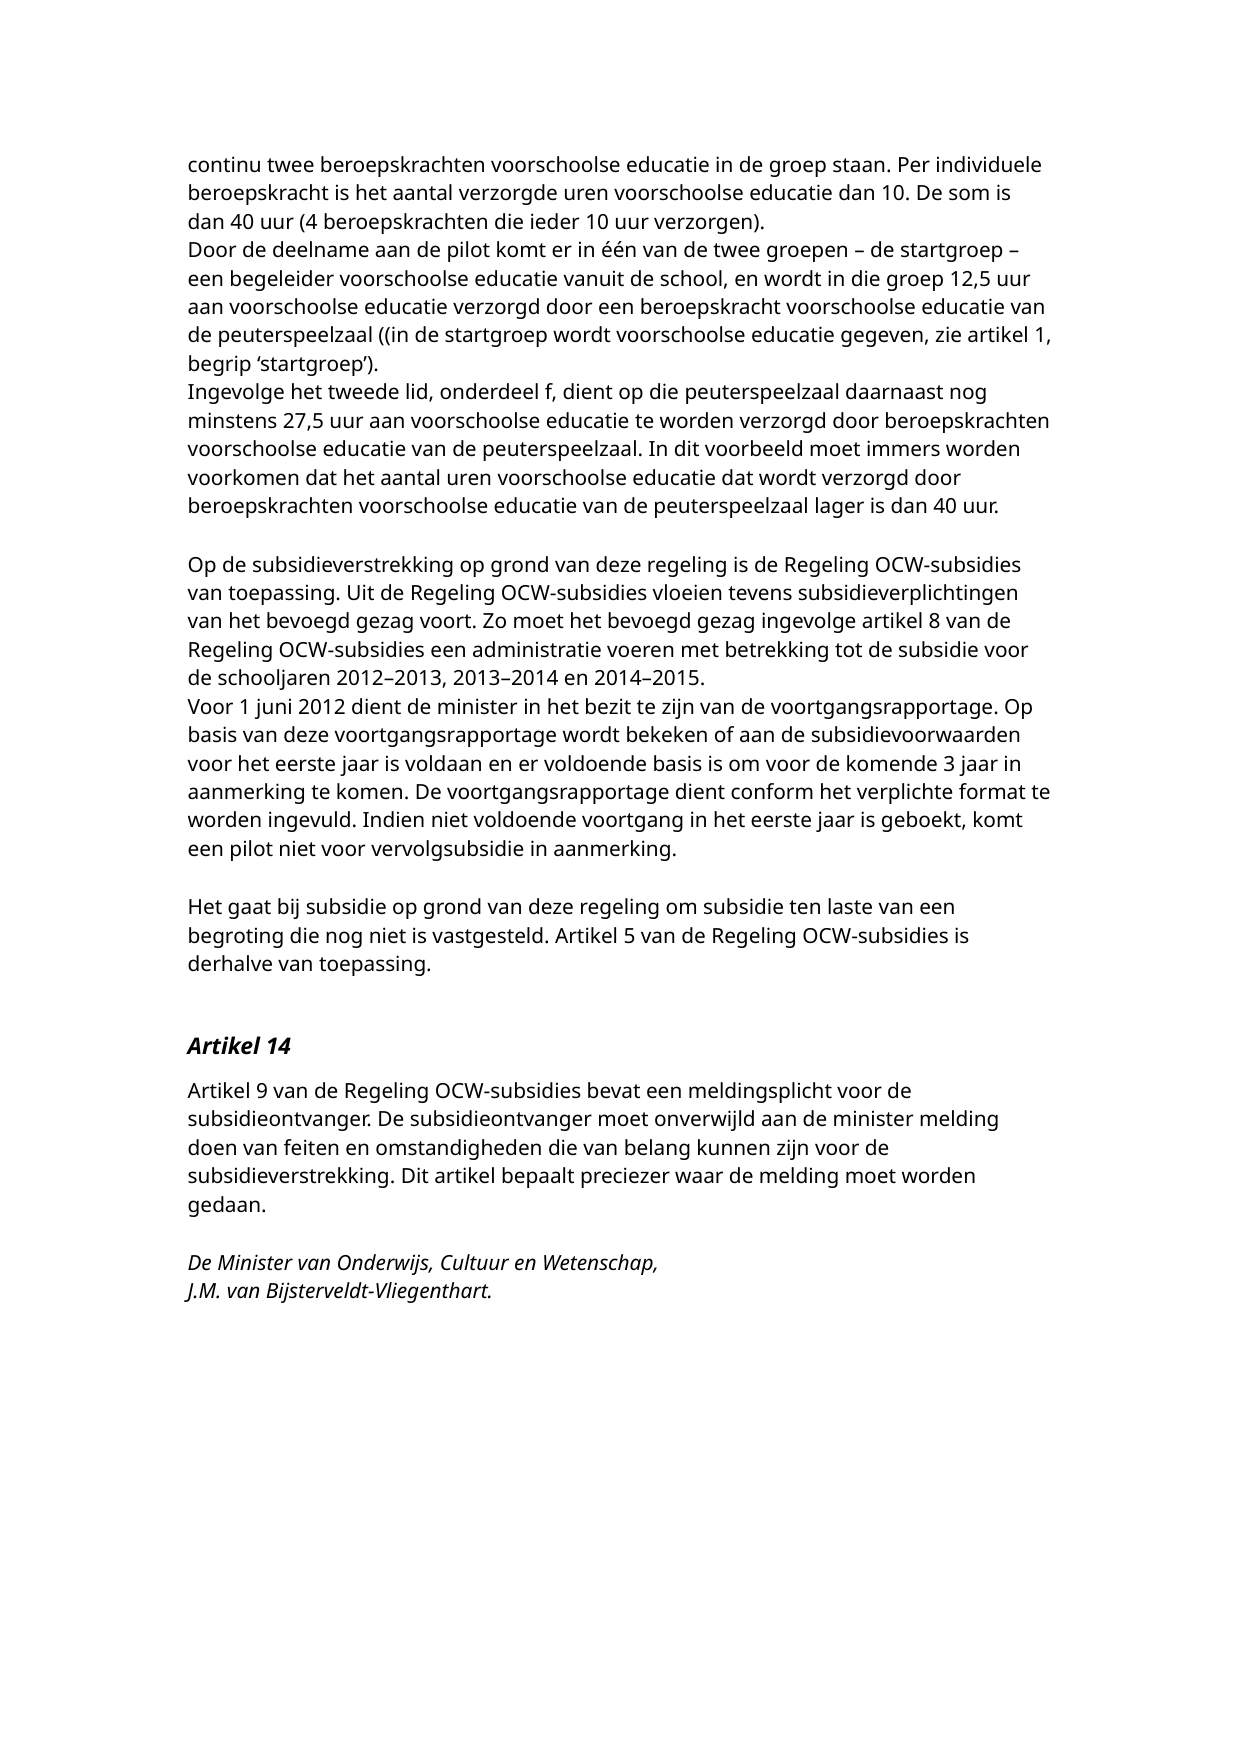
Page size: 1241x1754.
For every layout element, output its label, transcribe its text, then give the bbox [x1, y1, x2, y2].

text Voor 1 juni 2012 dient de minister in het bezit te zijn van de voortgangsrapportage. Op basis van deze voortgangsrapportage wordt bekeken of aan de subsidievoorwaarden voor het eerste jaar is voldaan en er voldoende basis is om voor de komende 3 jaar in aanmerking te komen. De voortgangsrapportage dient conform het verplichte format te worden ingevuld. Indien niet voldoende voortgang in het eerste jaar is geboekt, komt een pilot niet voor vervolgsubsidie in aanmerking. [187, 692, 1053, 862]
text Door de deelname aan de pilot komt er in één van de twee groepen – de startgroep – een begeleider voorschoolse educatie vanuit de school, en wordt in die groep 12,5 uur aan voorschoolse educatie verzorgd door een beroepskracht voorschoolse educatie van de peuterspeelzaal ((in de startgroep wordt voorschoolse educatie gegeven, zie artikel 1, begrip ‘startgroep’). [187, 235, 1053, 377]
subtitle Artikel 14 [187, 1030, 1053, 1061]
text J.M. van Bijsterveldt-Vliegenthart. [187, 1276, 1053, 1304]
text Het gaat bij subsidie op grond van deze regeling om subsidie ten laste van een begroting die nog niet is vastgesteld. Artikel 5 van de Regeling OCW-subsidies is derhalve van toepassing. [187, 892, 1053, 978]
text De Minister van Onderwijs, Cultuur en Wetenschap, [187, 1248, 1053, 1276]
text continu twee beroepskrachten voorschoolse educatie in de groep staan. Per individuele beroepskracht is het aantal verzorgde uren voorschoolse educatie dan 10. De som is dan 40 uur (4 beroepskrachten die ieder 10 uur verzorgen). [187, 150, 1053, 235]
text Ingevolge het tweede lid, onderdeel f, dient op die peuterspeelzaal daarnaast nog minstens 27,5 uur aan voorschoolse educatie te worden verzorgd door beroepskrachten voorschoolse educatie van de peuterspeelzaal. In dit voorbeeld moet immers worden voorkomen dat het aantal uren voorschoolse educatie dat wordt verzorgd door beroepskrachten voorschoolse educatie van de peuterspeelzaal lager is dan 40 uur. [187, 377, 1053, 520]
text Op de subsidieverstrekking op grond van deze regeling is de Regeling OCW-subsidies van toepassing. Uit de Regeling OCW-subsidies vloeien tevens subsidieverplichtingen van het bevoegd gezag voort. Zo moet het bevoegd gezag ingevolge artikel 8 van de Regeling OCW-subsidies een administratie voeren met betrekking tot de subsidie voor de schooljaren 2012–2013, 2013–2014 en 2014–2015. [187, 550, 1053, 692]
text Artikel 9 van de Regeling OCW-subsidies bevat een meldingsplicht voor de subsidieontvanger. De subsidieontvanger moet onverwijld aan de minister melding doen van feiten en omstandigheden die van belang kunnen zijn voor de subsidieverstrekking. Dit artikel bepaalt preciezer waar de melding moet worden gedaan. [187, 1076, 1053, 1218]
